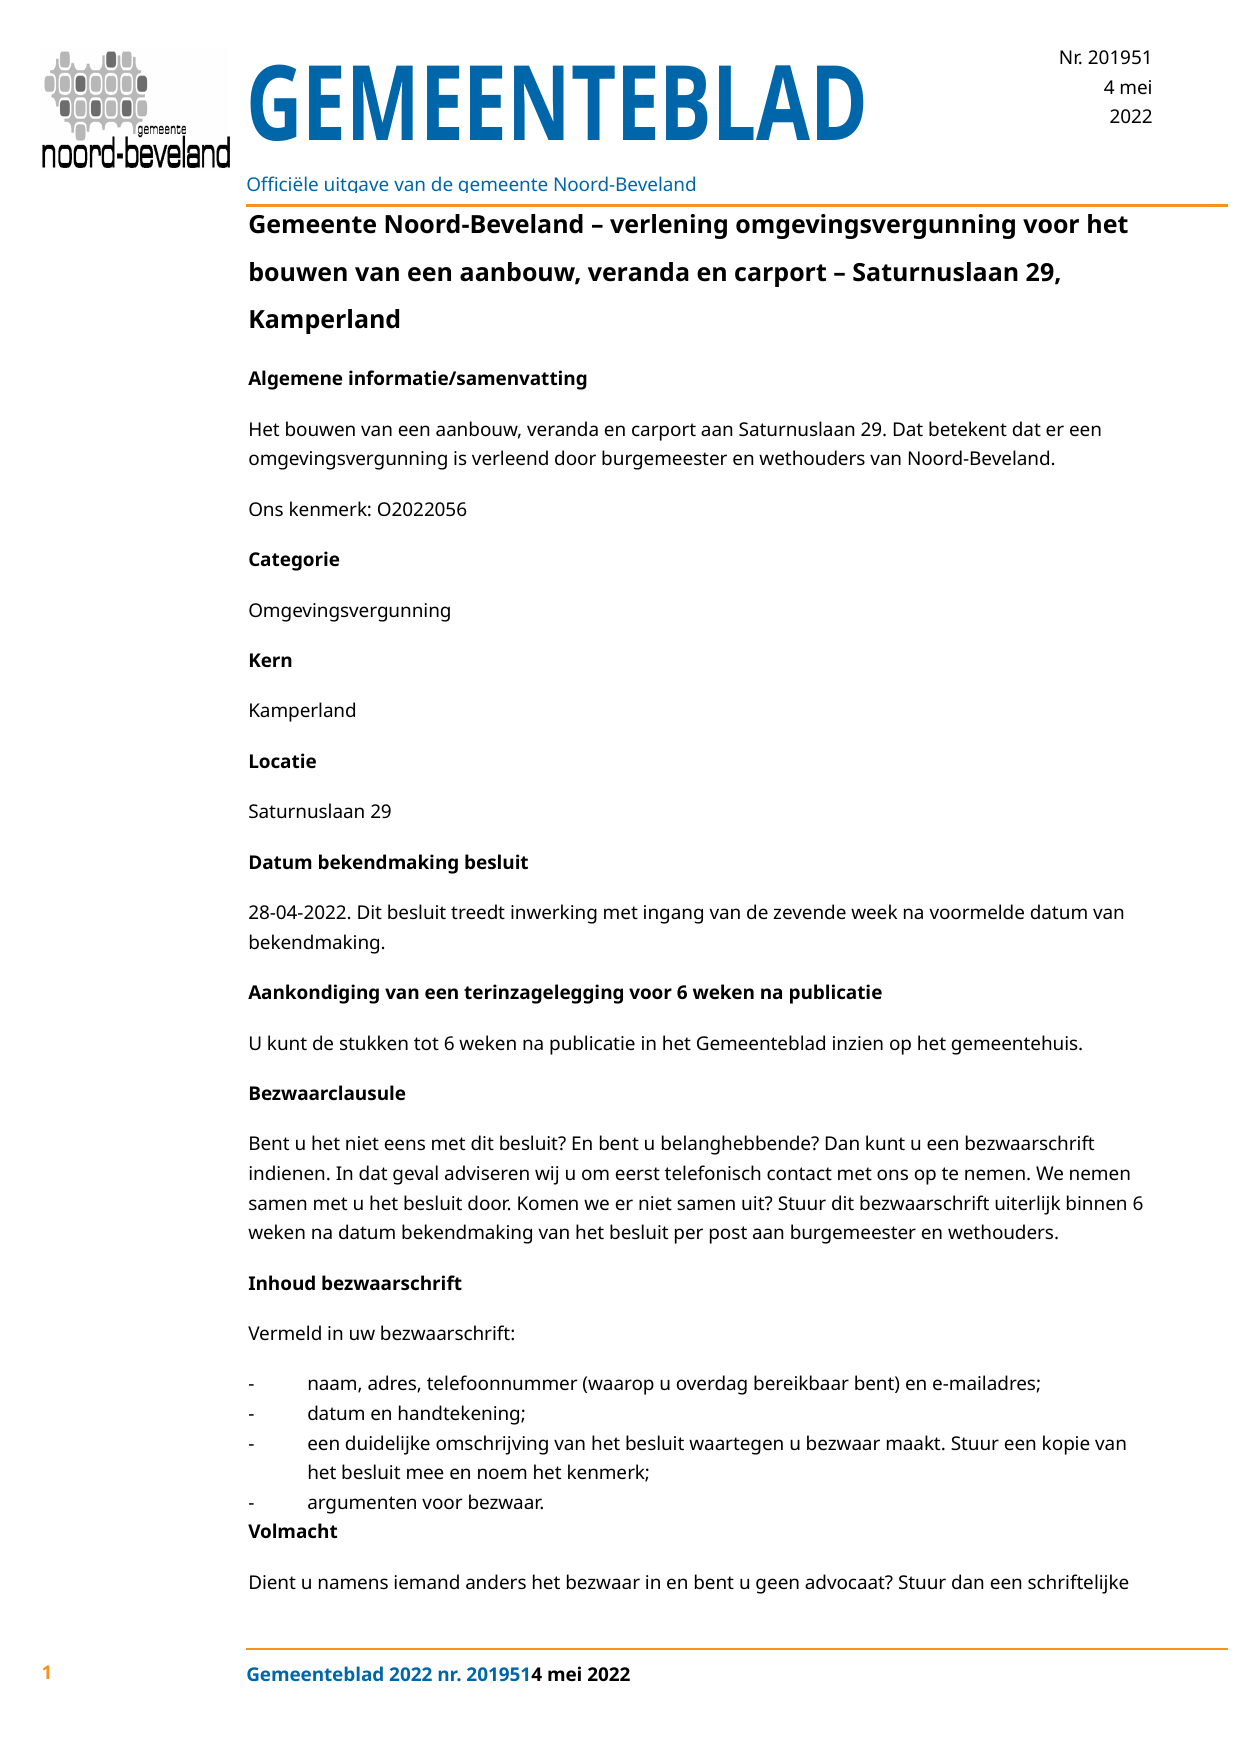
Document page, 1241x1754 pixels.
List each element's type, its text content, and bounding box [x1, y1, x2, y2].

text Inhoud bezwaarschrift [248, 1270, 1152, 1295]
text Volmacht [248, 1518, 1152, 1544]
list datum en handtekening; [248, 1400, 1152, 1426]
text Omgevingsvergunning [248, 597, 1152, 622]
list argumenten voor bezwaar. [248, 1489, 1152, 1514]
text 28-04-2022. Dit besluit treedt inwerking met ingang van de zevende week na voormelde datum van bekendmaking. [248, 899, 1152, 954]
text Datum bekendmaking besluit [248, 849, 1152, 874]
text Aankondiging van een terinzagelegging voor 6 weken na publicatie [248, 979, 1152, 1005]
text Gemeente Noord-Beveland – verlening omgevingsvergunning voor het bouwen van een aanbouw, veranda en carport – Saturnuslaan 29, Kamperland [248, 207, 1152, 336]
text Kern [248, 647, 1152, 673]
text Bezwaarclausule [248, 1080, 1152, 1106]
list een duidelijke omschrijving van het besluit waartegen u bezwaar maakt. Stuur een kopie van het besluit mee en noem het kenmerk; [248, 1430, 1152, 1485]
picture [41, 47, 231, 172]
text Saturnuslaan 29 [248, 798, 1152, 824]
text Vermeld in uw bezwaarschrift: [248, 1320, 1152, 1346]
text Kamperland [248, 698, 1152, 723]
text U kunt de stukken tot 6 weken na publicatie in het Gemeenteblad inzien op het gemeentehuis. [248, 1030, 1152, 1055]
text Bent u het niet eens met dit besluit? En bent u belanghebbende? Dan kunt u een bezwaarschrift indienen. In dat geval adviseren wij u om eerst telefonisch contact met ons op te nemen. We nemen samen met u het besluit door. Komen we er niet samen uit? Stuur dit bezwaarschrift uiterlijk binnen 6 weken na datum bekendmaking van het besluit per post aan burgemeester en wethouders. [248, 1131, 1152, 1245]
text Het bouwen van een aanbouw, veranda en carport aan Saturnuslaan 29. Dat betekent dat er een omgevingsvergunning is verleend door burgemeester en wethouders van Noord-Beveland. [248, 416, 1152, 471]
text Categorie [248, 546, 1152, 572]
list naam, adres, telefoonnummer (waarop u overdag bereikbaar bent) en e-mailadres; [248, 1371, 1152, 1396]
text Algemene informatie/samenvatting [248, 366, 1152, 391]
text Locatie [248, 748, 1152, 774]
text Ons kenmerk: O2022056 [248, 496, 1152, 522]
text Dient u namens iemand anders het bezwaar in en bent u geen advocaat? Stuur dan een schriftelijke [248, 1569, 1152, 1594]
